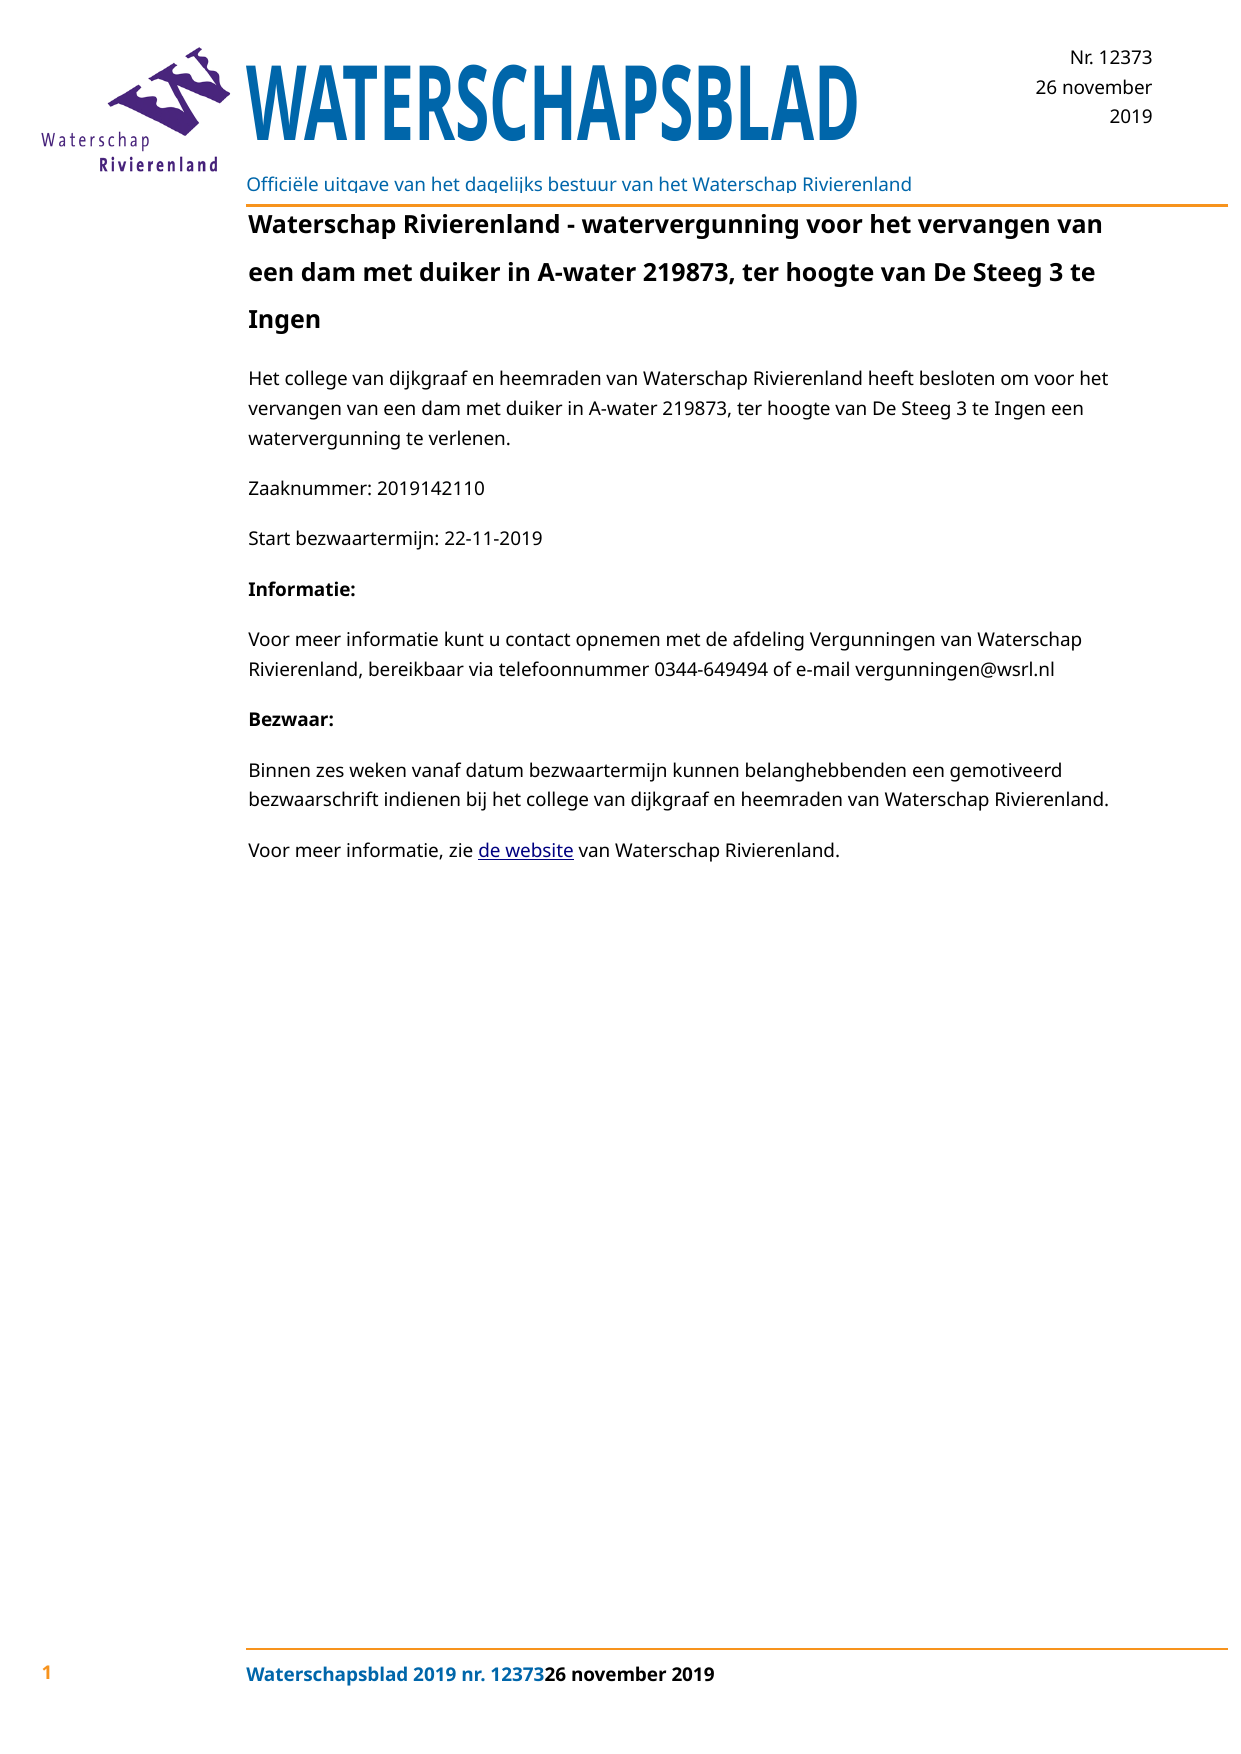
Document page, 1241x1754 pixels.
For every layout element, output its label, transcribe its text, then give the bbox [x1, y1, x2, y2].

text Bezwaar: [248, 706, 1152, 732]
text Informatie: [248, 576, 1152, 602]
text Binnen zes weken vanaf datum bezwaartermijn kunnen belanghebbenden een gemotiveerd bezwaarschrift indienen bij het college van dijkgraaf en heemraden van Waterschap Rivierenland. [248, 757, 1152, 812]
text Zaaknummer: 2019142110 [248, 475, 1152, 501]
text Waterschap Rivierenland - watervergunning voor het vervangen van een dam met duiker in A-water 219873, ter hoogte van De Steeg 3 te Ingen [248, 207, 1152, 336]
text Start bezwaartermijn: 22-11-2019 [248, 526, 1152, 551]
text Het college van dijkgraaf en heemraden van Waterschap Rivierenland heeft besloten om voor het vervangen van een dam met duiker in A-water 219873, ter hoogte van De Steeg 3 te Ingen een watervergunning te verlenen. [248, 366, 1152, 450]
text Voor meer informatie, zie de website van Waterschap Rivierenland. [248, 837, 1152, 862]
picture [41, 47, 231, 172]
text Voor meer informatie kunt u contact opnemen met de afdeling Vergunningen van Waterschap Rivierenland, bereikbaar via telefoonnummer 0344-649494 of e-mail vergunningen@wsrl.nl [248, 626, 1152, 682]
